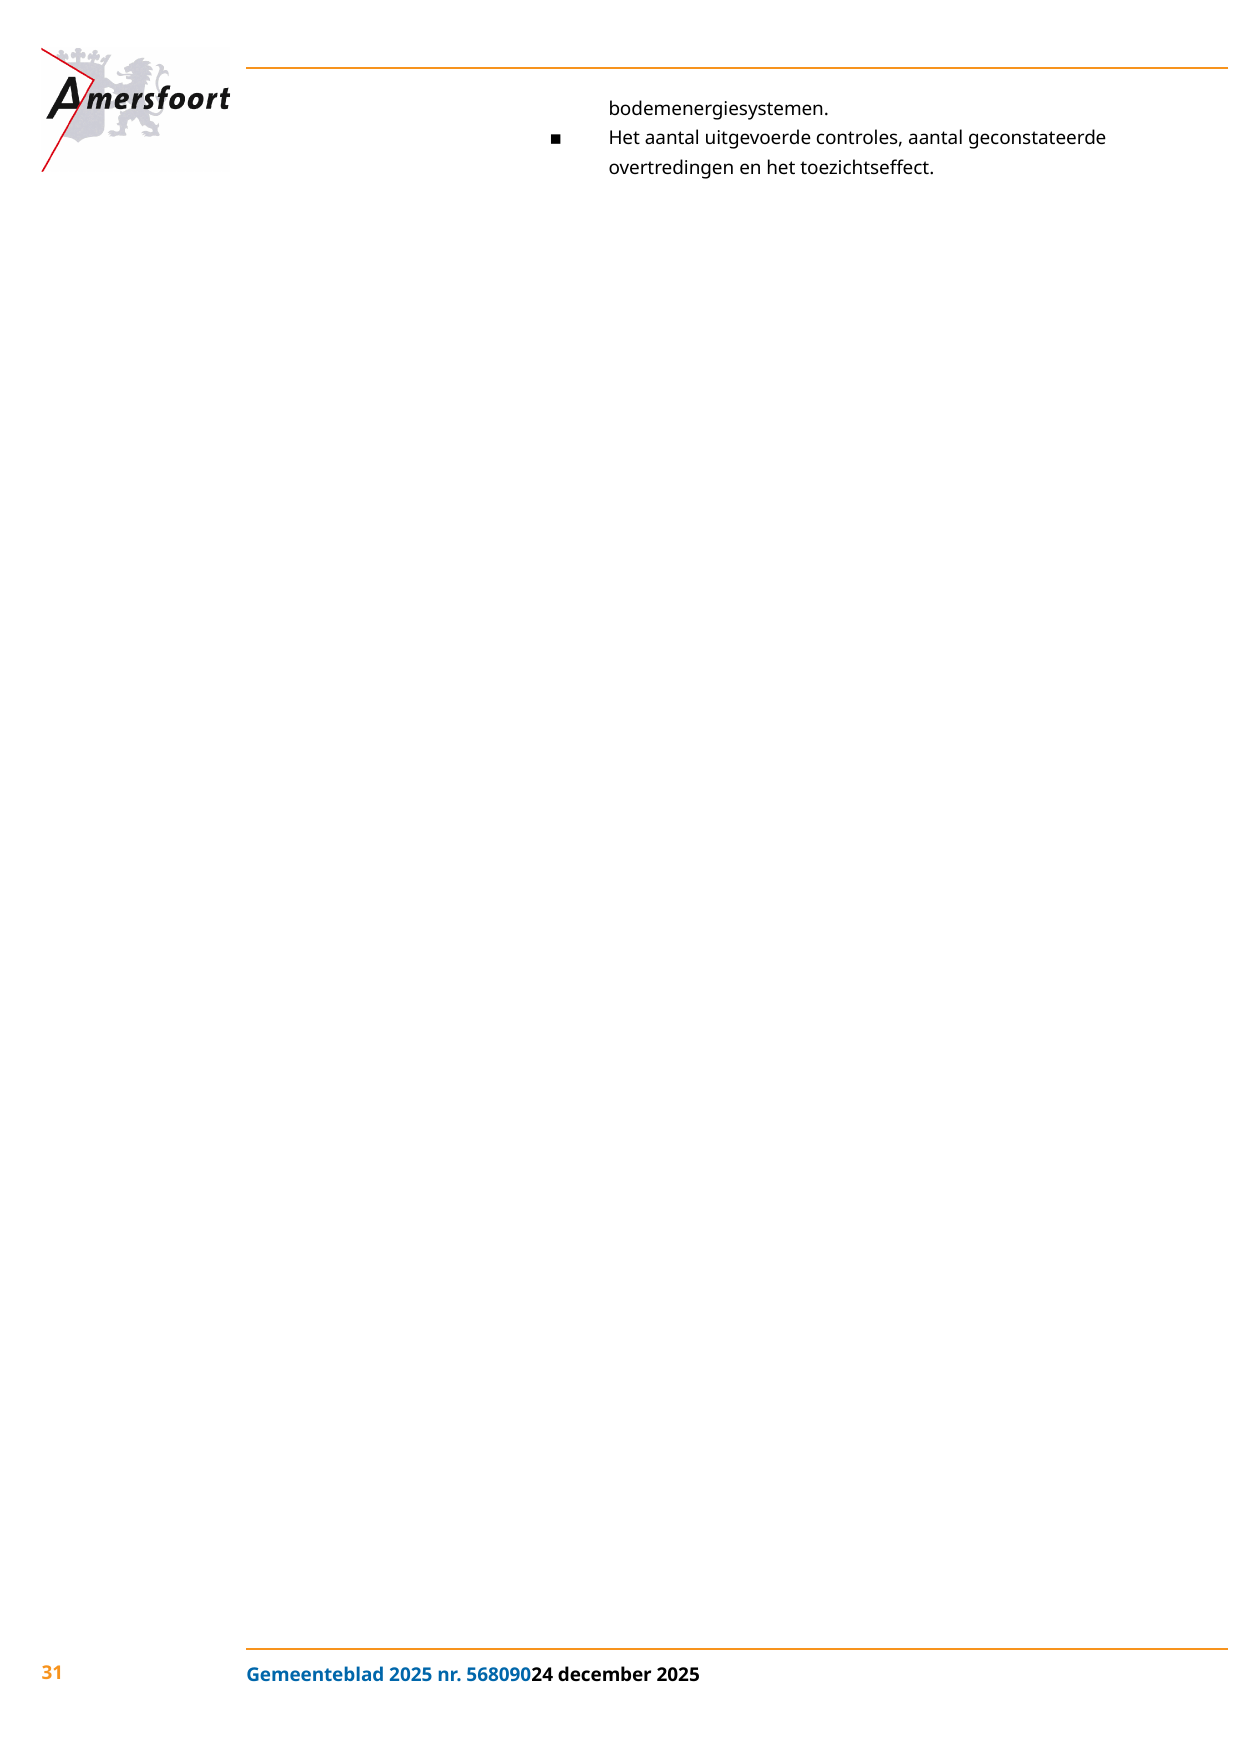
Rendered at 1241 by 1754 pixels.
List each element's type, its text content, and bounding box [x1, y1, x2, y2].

table_cell bodemenergiesystemen. Het aantal uitgevoerde controles, aantal geconstateerde overtredingen en het toezichtseffect. [549, 95, 1152, 180]
table_cell [248, 95, 549, 180]
picture [41, 47, 231, 172]
